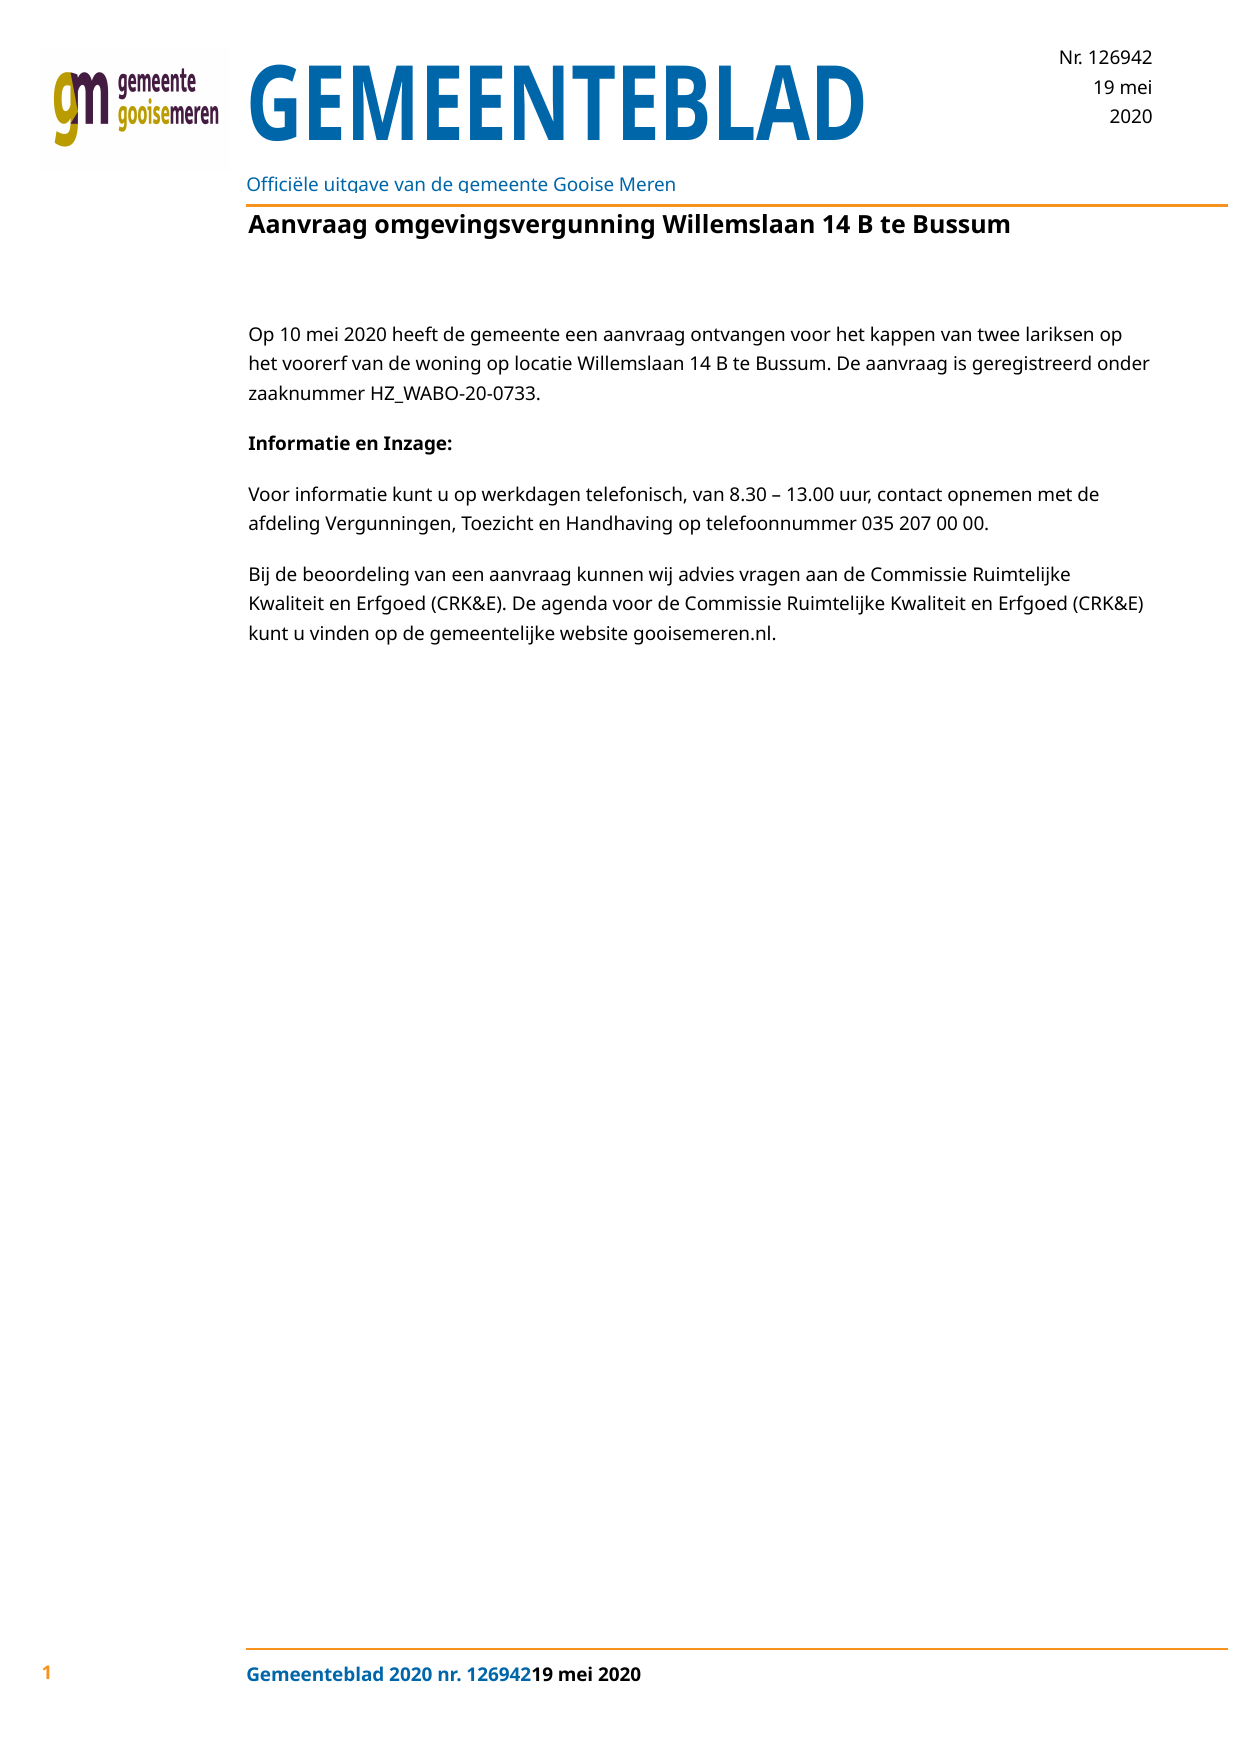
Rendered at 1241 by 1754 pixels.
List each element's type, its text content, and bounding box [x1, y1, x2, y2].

text Aanvraag omgevingsvergunning Willemslaan 14 B te Bussum [248, 207, 1152, 241]
text Informatie en Inzage: [248, 430, 1152, 456]
text Voor informatie kunt u op werkdagen telefonisch, van 8.30 – 13.00 uur, contact opnemen met de afdeling Vergunningen, Toezicht en Handhaving op telefoonnummer 035 207 00 00. [248, 481, 1152, 536]
text Bij de beoordeling van een aanvraag kunnen wij advies vragen aan de Commissie Ruimtelijke Kwaliteit en Erfgoed (CRK&E). De agenda voor de Commissie Ruimtelijke Kwaliteit en Erfgoed (CRK&E) kunt u vinden op de gemeentelijke website gooisemeren.nl. [248, 561, 1152, 646]
text Op 10 mei 2020 heeft de gemeente een aanvraag ontvangen voor het kappen van twee lariksen op het voorerf van de woning op locatie Willemslaan 14 B te Bussum. De aanvraag is geregistreerd onder zaaknummer HZ_WABO-20-0733. [248, 321, 1152, 406]
picture [41, 47, 231, 172]
